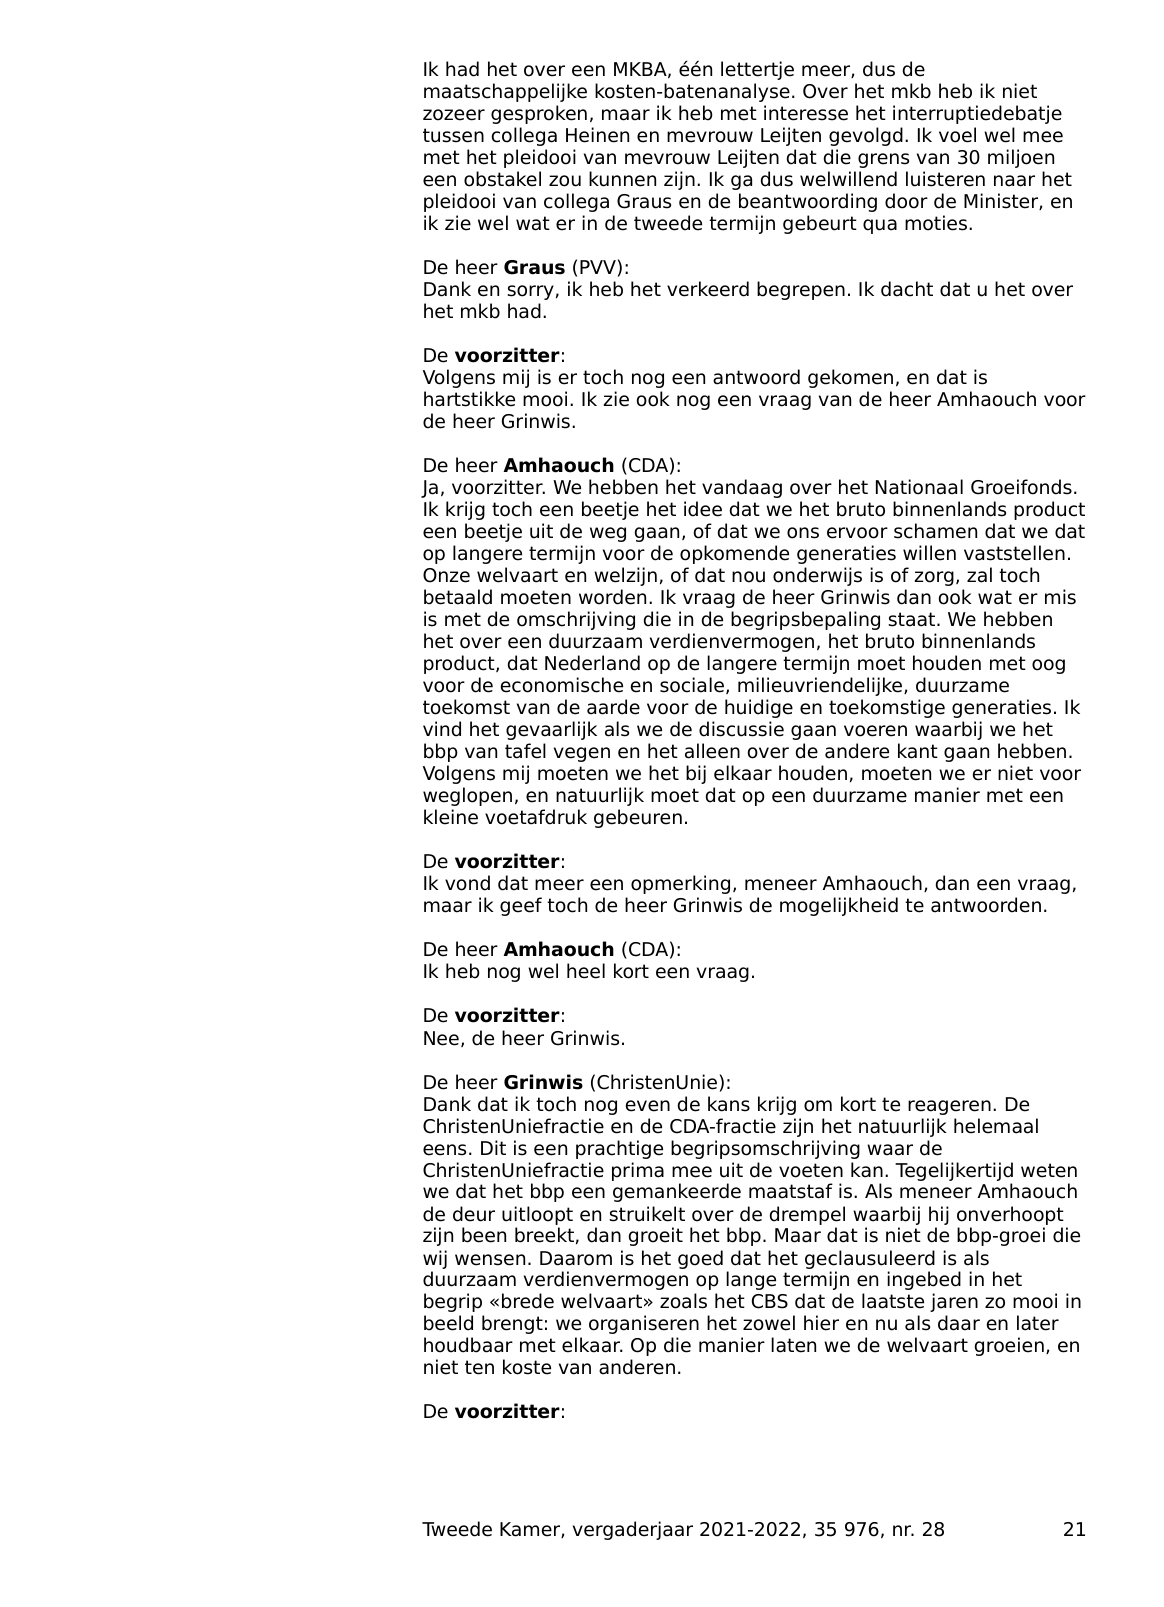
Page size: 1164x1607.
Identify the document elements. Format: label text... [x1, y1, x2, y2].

text De voorzitter: [422, 851, 1087, 873]
text Dank dat ik toch nog even de kans krijg om kort te reageren. De ChristenUniefractie en de CDA-fractie zijn het natuurlijk helemaal eens. Dit is een prachtige begripsomschrijving waar de ChristenUniefractie prima mee uit de voeten kan. Tegelijkertijd weten we dat het bbp een gemankeerde maatstaf is. Als meneer Amhaouch de deur uitloopt en struikelt over de drempel waarbij hij onverhoopt zijn been breekt, dan groeit het bbp. Maar dat is niet de bbp-groei die wij wensen. Daarom is het goed dat het geclausuleerd is als duurzaam verdienvermogen op lange termijn en ingebed in het begrip «brede welvaart» zoals het CBS dat de laatste jaren zo mooi in beeld brengt: we organiseren het zowel hier en nu als daar en later houdbaar met elkaar. Op die manier laten we de welvaart groeien, en niet ten koste van anderen. [422, 1093, 1087, 1379]
text De voorzitter: [422, 1401, 1087, 1423]
text De voorzitter: [422, 1005, 1087, 1027]
text Ik heb nog wel heel kort een vraag. [422, 961, 1087, 983]
text De heer Amhaouch (CDA): [422, 939, 1087, 961]
text Ik had het over een MKBA, één lettertje meer, dus de maatschappelijke kosten-batenanalyse. Over het mkb heb ik niet zozeer gesproken, maar ik heb met interesse het interruptiedebatje tussen collega Heinen en mevrouw Leijten gevolgd. Ik voel wel mee met het pleidooi van mevrouw Leijten dat die grens van 30 miljoen een obstakel zou kunnen zijn. Ik ga dus welwillend luisteren naar het pleidooi van collega Graus en de beantwoording door de Minister, en ik zie wel wat er in de tweede termijn gebeurt qua moties. [422, 59, 1087, 235]
text De heer Grinwis (ChristenUnie): [422, 1072, 1087, 1093]
text Dank en sorry, ik heb het verkeerd begrepen. Ik dacht dat u het over het mkb had. [422, 279, 1087, 323]
text De voorzitter: [422, 345, 1087, 367]
text De heer Amhaouch (CDA): [422, 455, 1087, 477]
text Volgens mij is er toch nog een antwoord gekomen, en dat is hartstikke mooi. Ik zie ook nog een vraag van de heer Amhaouch voor de heer Grinwis. [422, 367, 1087, 433]
text Nee, de heer Grinwis. [422, 1027, 1087, 1049]
text Ja, voorzitter. We hebben het vandaag over het Nationaal Groeifonds. Ik krijg toch een beetje het idee dat we het bruto binnenlands product een beetje uit de weg gaan, of dat we ons ervoor schamen dat we dat op langere termijn voor de opkomende generaties willen vaststellen. Onze welvaart en welzijn, of dat nou onderwijs is of zorg, zal toch betaald moeten worden. Ik vraag de heer Grinwis dan ook wat er mis is met de omschrijving die in de begripsbepaling staat. We hebben het over een duurzaam verdienvermogen, het bruto binnenlands product, dat Nederland op de langere termijn moet houden met oog voor de economische en sociale, milieuvriendelijke, duurzame toekomst van de aarde voor de huidige en toekomstige generaties. Ik vind het gevaarlijk als we de discussie gaan voeren waarbij we het bbp van tafel vegen en het alleen over de andere kant gaan hebben. Volgens mij moeten we het bij elkaar houden, moeten we er niet voor weglopen, en natuurlijk moet dat op een duurzame manier met een kleine voetafdruk gebeuren. [422, 477, 1087, 829]
text Ik vond dat meer een opmerking, meneer Amhaouch, dan een vraag, maar ik geef toch de heer Grinwis de mogelijkheid te antwoorden. [422, 873, 1087, 917]
text De heer Graus (PVV): [422, 257, 1087, 279]
